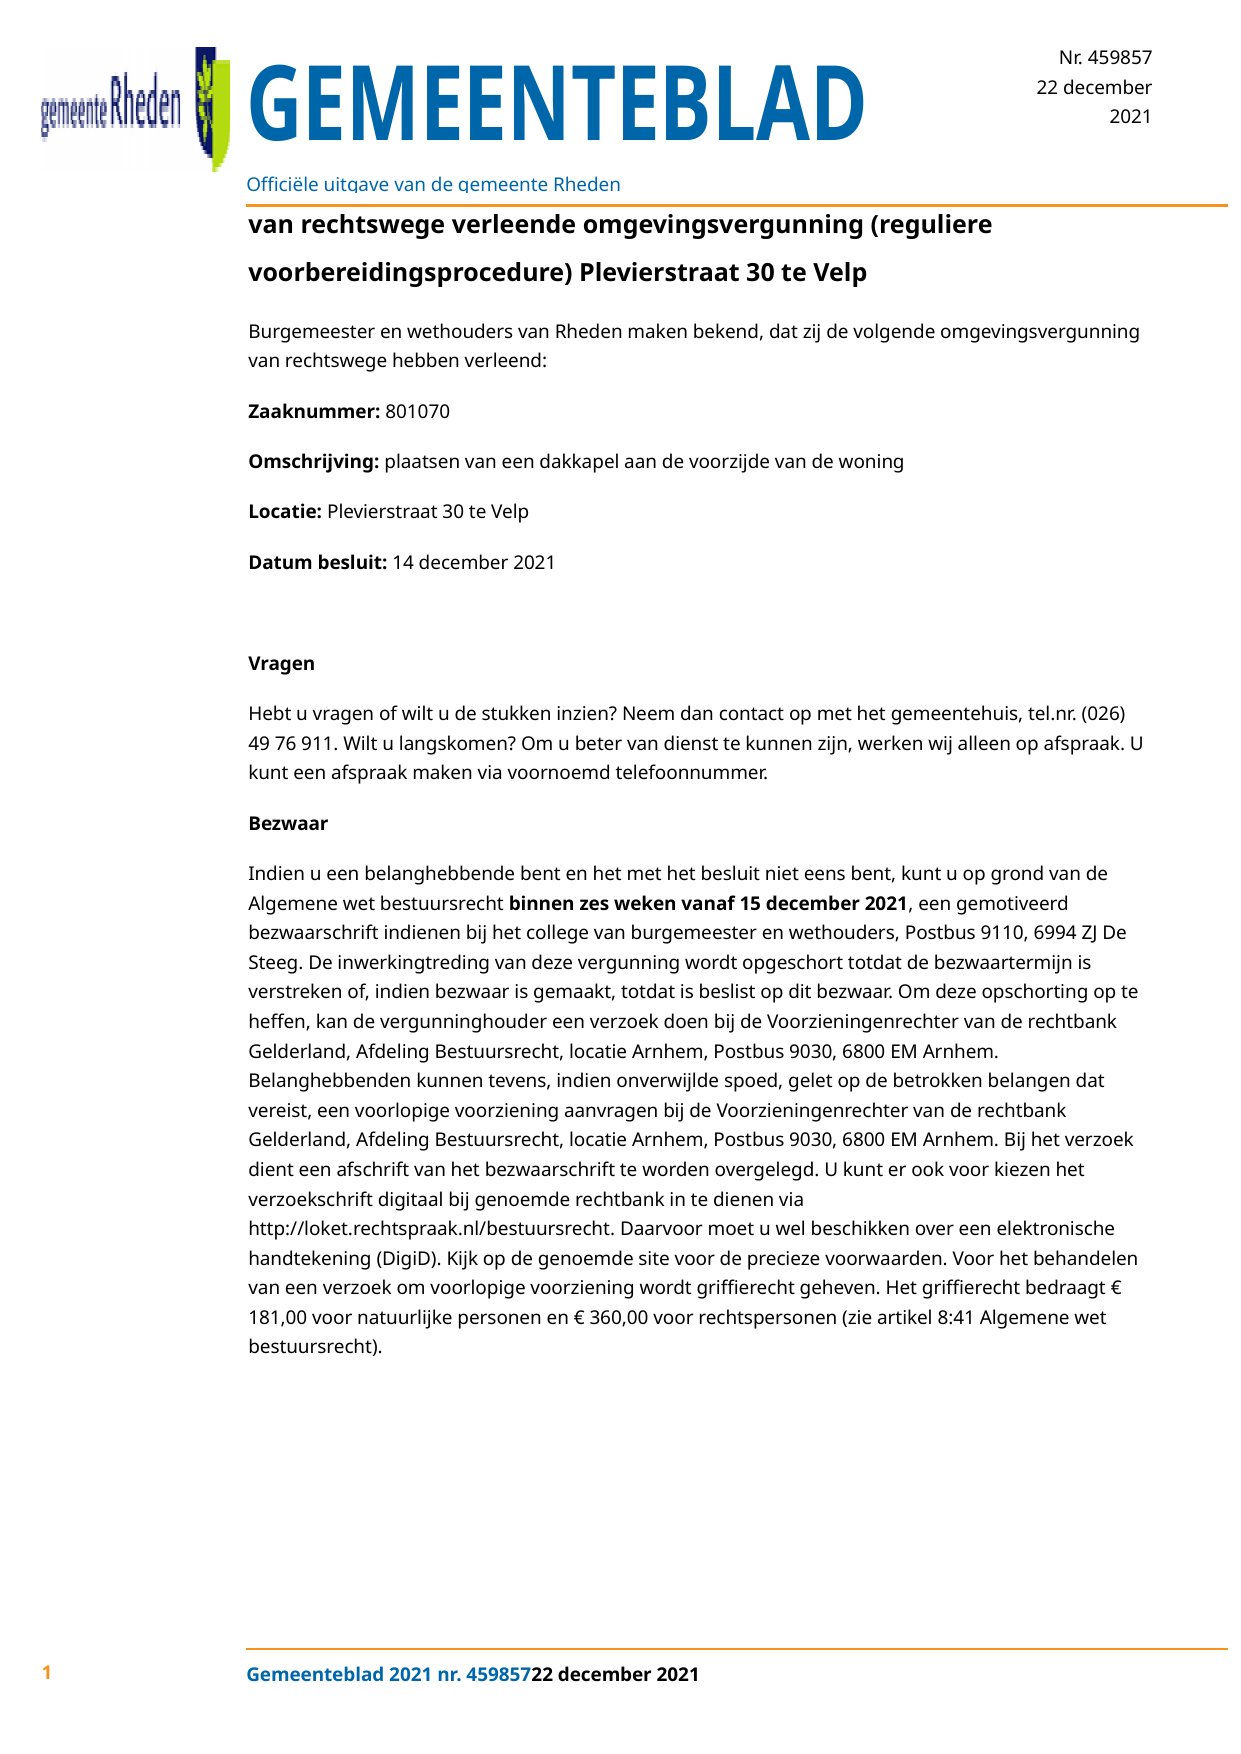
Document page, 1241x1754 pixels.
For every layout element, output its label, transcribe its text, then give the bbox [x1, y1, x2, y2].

text Datum besluit: 14 december 2021 [248, 549, 1152, 575]
text Vragen [248, 650, 1152, 676]
text van rechtswege verleende omgevingsvergunning (reguliere voorbereidingsprocedure) Plevierstraat 30 te Velp [248, 207, 1152, 288]
text Hebt u vragen of wilt u de stukken inzien? Neem dan contact op met het gemeentehuis, tel.nr. (026) 49 76 911. Wilt u langskomen? Om u beter van dienst te kunnen zijn, werken wij alleen op afspraak. U kunt een afspraak maken via voornoemd telefoonnummer. [248, 700, 1152, 785]
text Burgemeester en wethouders van Rheden maken bekend, dat zij de volgende omgevingsvergunning van rechtswege hebben verleend: [248, 318, 1152, 373]
text Indien u een belanghebbende bent en het met het besluit niet eens bent, kunt u op grond van de Algemene wet bestuursrecht binnen zes weken vanaf 15 december 2021, een gemotiveerd bezwaarschrift indienen bij het college van burgemeester en wethouders, Postbus 9110, 6994 ZJ De Steeg. De inwerkingtreding van deze vergunning wordt opgeschort totdat de bezwaartermijn is verstreken of, indien bezwaar is gemaakt, totdat is beslist op dit bezwaar. Om deze opschorting op te heffen, kan de vergunninghouder een verzoek doen bij de Voorzieningenrechter van de rechtbank Gelderland, Afdeling Bestuursrecht, locatie Arnhem, Postbus 9030, 6800 EM Arnhem. Belanghebbenden kunnen tevens, indien onverwijlde spoed, gelet op de betrokken belangen dat vereist, een voorlopige voorziening aanvragen bij de Voorzieningenrechter van de rechtbank Gelderland, Afdeling Bestuursrecht, locatie Arnhem, Postbus 9030, 6800 EM Arnhem. Bij het verzoek dient een afschrift van het bezwaarschrift te worden overgelegd. U kunt er ook voor kiezen het verzoekschrift digitaal bij genoemde rechtbank in te dienen via http://loket.rechtspraak.nl/bestuursrecht. Daarvoor moet u wel beschikken over een elektronische handtekening (DigiD). Kijk op de genoemde site voor de precieze voorwaarden. Voor het behandelen van een verzoek om voorlopige voorziening wordt griffierecht geheven. Het griffierecht bedraagt € 181,00 voor natuurlijke personen en € 360,00 voor rechtspersonen (zie artikel 8:41 Algemene wet bestuursrecht). [248, 860, 1152, 1359]
picture [41, 47, 231, 172]
text Omschrijving: plaatsen van een dakkapel aan de voorzijde van de woning [248, 448, 1152, 474]
text Bezwaar [248, 810, 1152, 836]
text Zaaknummer: 801070 [248, 398, 1152, 424]
text Locatie: Plevierstraat 30 te Velp [248, 499, 1152, 524]
